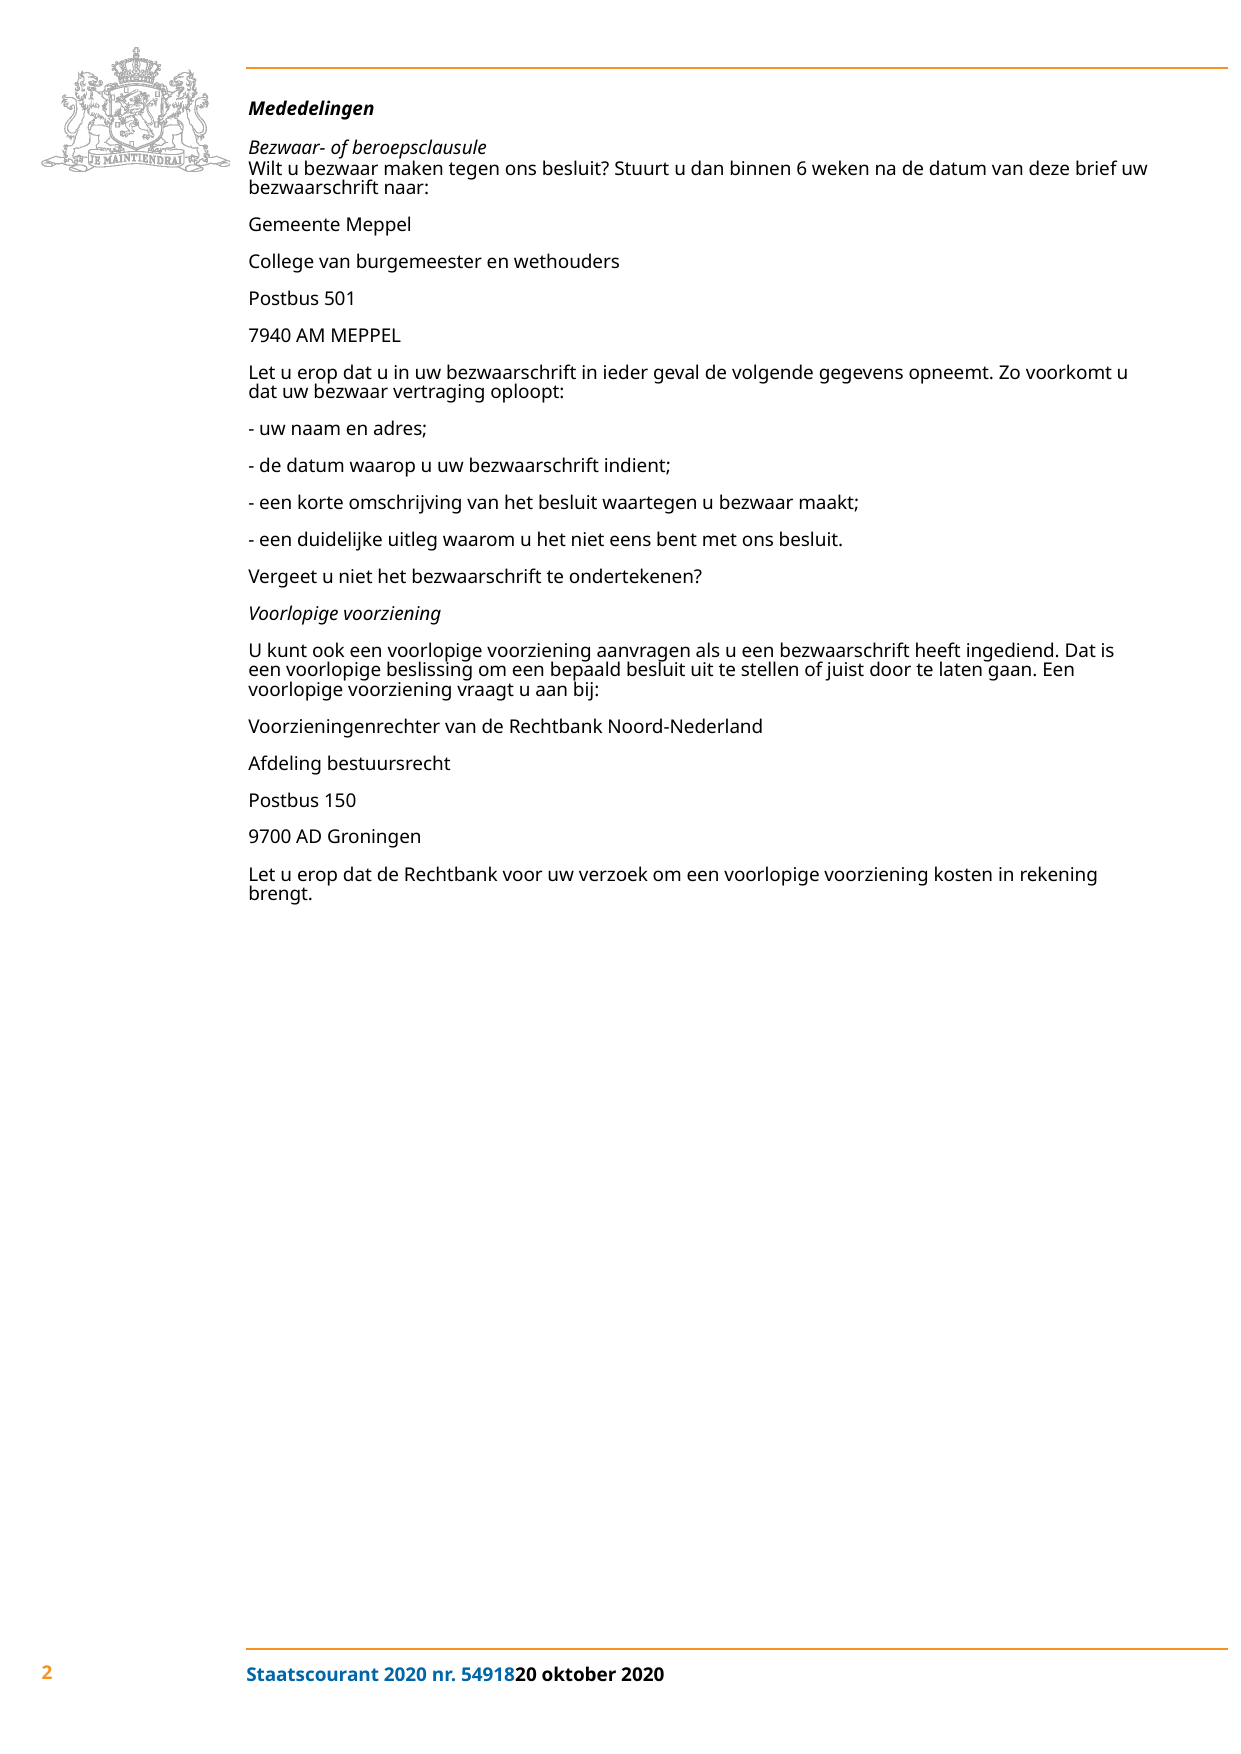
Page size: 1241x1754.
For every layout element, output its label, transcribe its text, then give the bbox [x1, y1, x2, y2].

text Let u erop dat u in uw bezwaarschrift in ieder geval de volgende gegevens opneemt. Zo voorkomt u dat uw bezwaar vertraging oploopt: [248, 364, 1152, 402]
text Gemeente Meppel [248, 216, 1152, 235]
text Afdeling bestuursrecht [248, 754, 1152, 774]
text Postbus 150 [248, 792, 1152, 811]
text College van burgemeester en wethouders [248, 253, 1152, 272]
text Postbus 501 [248, 290, 1152, 309]
text 7940 AM MEPPEL [248, 327, 1152, 346]
text Mededelingen [248, 95, 1152, 121]
text 9700 AD Groningen [248, 828, 1152, 848]
text Wilt u bezwaar maken tegen ons besluit? Stuurt u dan binnen 6 weken na de datum van deze brief uw bezwaarschrift naar: [248, 160, 1152, 198]
text Voorlopige voorziening [248, 605, 1152, 624]
text Bezwaar- of beroepsclausule [248, 134, 1152, 160]
text - uw naam en adres; [248, 420, 1152, 439]
text Voorzieningenrechter van de Rechtbank Noord-Nederland [248, 718, 1152, 737]
text U kunt ook een voorlopige voorziening aanvragen als u een bezwaarschrift heeft ingediend. Dat is een voorlopige beslissing om een bepaald besluit uit te stellen of juist door te laten gaan. Een voorlopige voorziening vraagt u aan bij: [248, 642, 1152, 700]
text - de datum waarop u uw bezwaarschrift indient; [248, 457, 1152, 476]
picture [41, 47, 231, 172]
text Let u erop dat de Rechtbank voor uw verzoek om een voorlopige voorziening kosten in rekening brengt. [248, 866, 1152, 904]
text Vergeet u niet het bezwaarschrift te ondertekenen? [248, 568, 1152, 587]
text - een korte omschrijving van het besluit waartegen u bezwaar maakt; [248, 494, 1152, 513]
text - een duidelijke uitleg waarom u het niet eens bent met ons besluit. [248, 531, 1152, 550]
